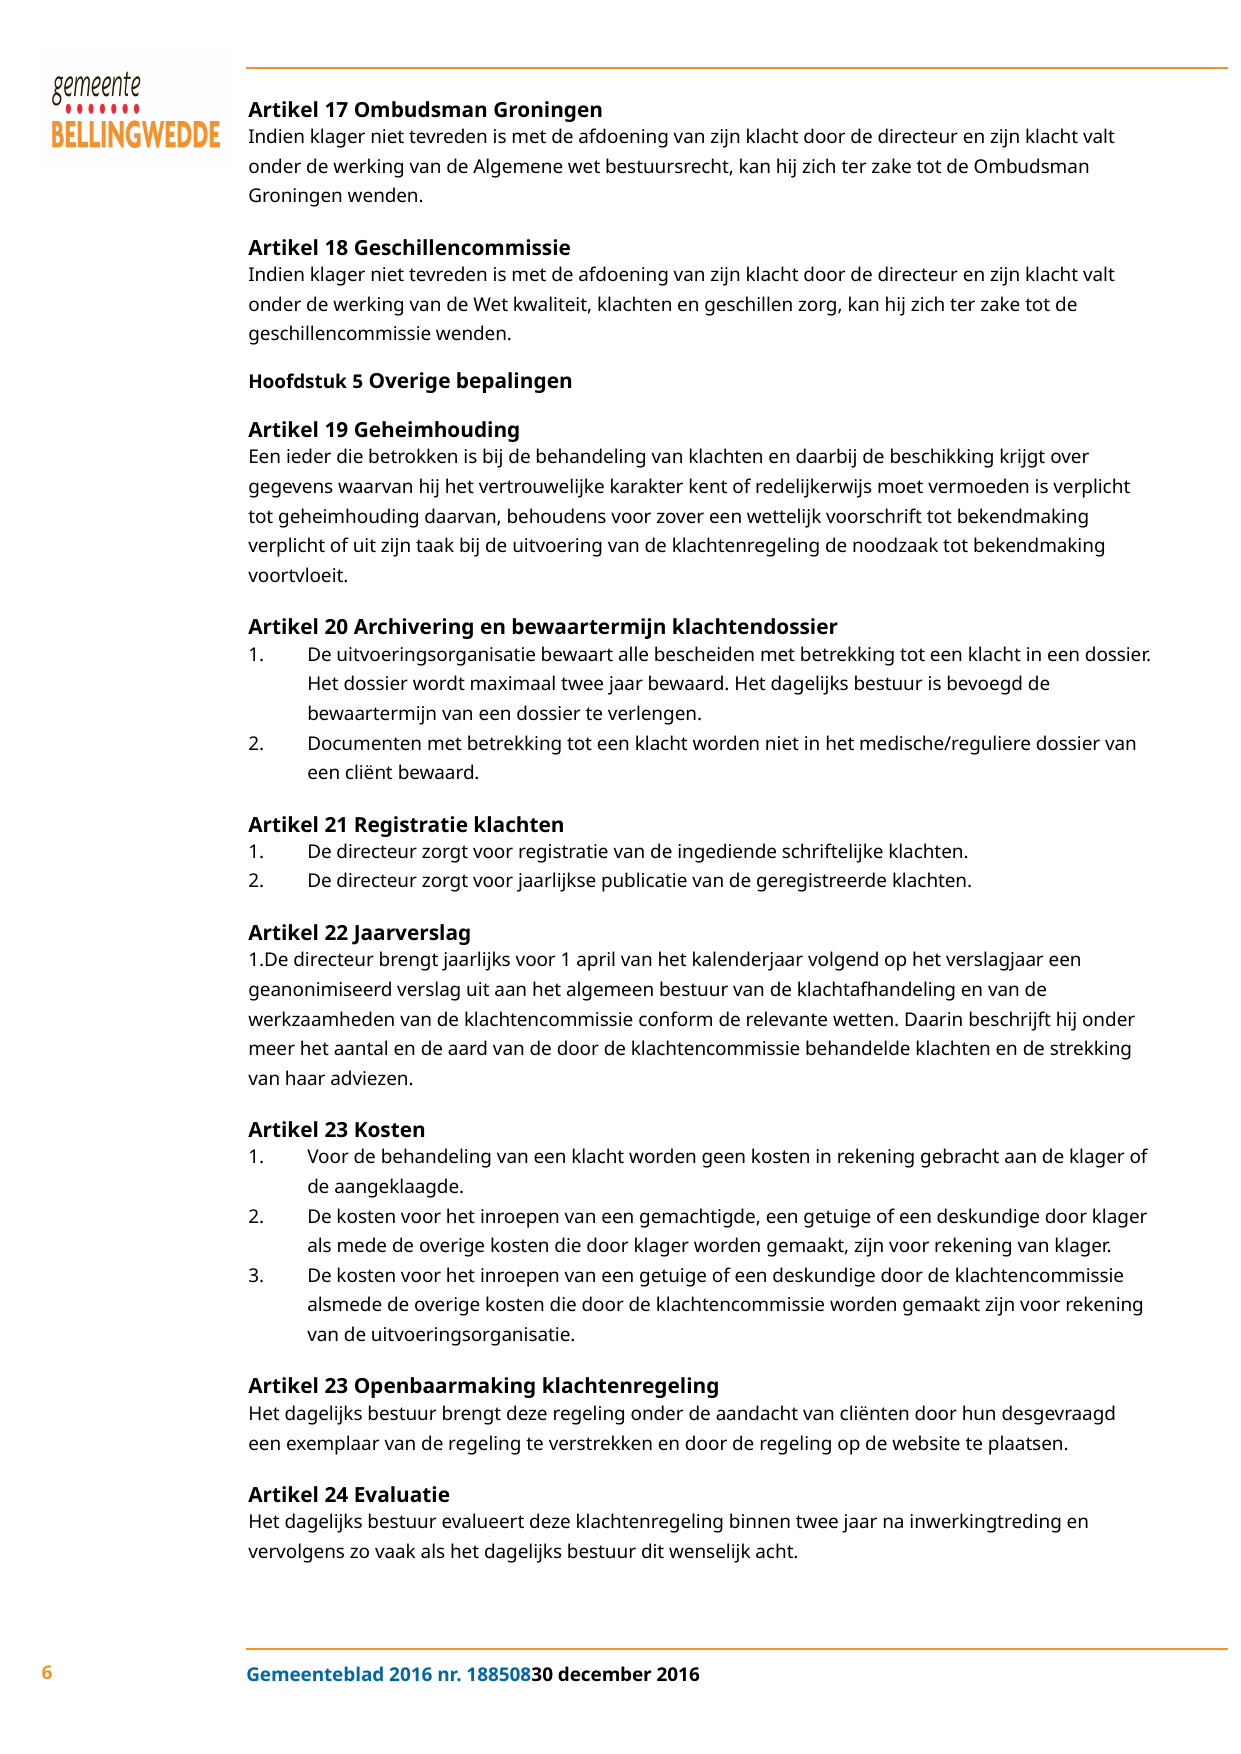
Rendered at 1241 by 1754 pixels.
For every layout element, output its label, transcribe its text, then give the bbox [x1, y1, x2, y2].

text Het dagelijks bestuur brengt deze regeling onder de aandacht van cliënten door hun desgevraagd een exemplaar van de regeling te verstrekken en door de regeling op de website te plaatsen. [248, 1400, 1152, 1455]
list De kosten voor het inroepen van een gemachtigde, een getuige of een deskundige door klager als mede de overige kosten die door klager worden gemaakt, zijn voor rekening van klager. [248, 1203, 1152, 1258]
text Artikel 23 Kosten [248, 1115, 1152, 1144]
picture [41, 47, 231, 172]
list De directeur zorgt voor jaarlijkse publicatie van de geregistreerde klachten. [248, 868, 1152, 893]
text Artikel 17 Ombudsman Groningen [248, 95, 1152, 123]
text Artikel 19 Geheimhouding [248, 415, 1152, 444]
list Voor de behandeling van een klacht worden geen kosten in rekening gebracht aan de klager of de aangeklaagde. [248, 1144, 1152, 1199]
list De directeur zorgt voor registratie van de ingediende schriftelijke klachten. [248, 838, 1152, 864]
list De uitvoeringsorganisatie bewaart alle bescheiden met betrekking tot een klacht in een dossier. Het dossier wordt maximaal twee jaar bewaard. Het dagelijks bestuur is bevoegd de bewaartermijn van een dossier te verlengen. [248, 641, 1152, 726]
text Het dagelijks bestuur evalueert deze klachtenregeling binnen twee jaar na inwerkingtreding en vervolgens zo vaak als het dagelijks bestuur dit wenselijk acht. [248, 1508, 1152, 1564]
text Artikel 24 Evaluatie [248, 1480, 1152, 1508]
text Hoofdstuk 5 Overige bepalingen [248, 366, 1152, 394]
text Artikel 20 Archivering en bewaartermijn klachtendossier [248, 612, 1152, 641]
list Documenten met betrekking tot een klacht worden niet in het medische/reguliere dossier van een cliënt bewaard. [248, 730, 1152, 785]
text Indien klager niet tevreden is met de afdoening van zijn klacht door de directeur en zijn klacht valt onder de werking van de Algemene wet bestuursrecht, kan hij zich ter zake tot de Ombudsman Groningen wenden. [248, 123, 1152, 208]
text Indien klager niet tevreden is met de afdoening van zijn klacht door de directeur en zijn klacht valt onder de werking van de Wet kwaliteit, klachten en geschillen zorg, kan hij zich ter zake tot de geschillencommissie wenden. [248, 261, 1152, 346]
text Artikel 23 Openbaarmaking klachtenregeling [248, 1372, 1152, 1400]
text Een ieder die betrokken is bij de behandeling van klachten en daarbij de beschikking krijgt over gegevens waarvan hij het vertrouwelijke karakter kent of redelijkerwijs moet vermoeden is verplicht tot geheimhouding daarvan, behoudens voor zover een wettelijk voorschrift tot bekendmaking verplicht of uit zijn taak bij de uitvoering van de klachtenregeling de noodzaak tot bekendmaking voortvloeit. [248, 444, 1152, 588]
text Artikel 22 Jaarverslag [248, 918, 1152, 947]
text 1.De directeur brengt jaarlijks voor 1 april van het kalenderjaar volgend op het verslagjaar een geanonimiseerd verslag uit aan het algemeen bestuur van de klachtafhandeling en van de werkzaamheden van de klachtencommissie conform de relevante wetten. Daarin beschrijft hij onder meer het aantal en de aard van de door de klachtencommissie behandelde klachten en de strekking van haar adviezen. [248, 947, 1152, 1091]
text Artikel 18 Geschillencommissie [248, 233, 1152, 261]
text Artikel 21 Registratie klachten [248, 810, 1152, 838]
list De kosten voor het inroepen van een getuige of een deskundige door de klachtencommissie alsmede de overige kosten die door de klachtencommissie worden gemaakt zijn voor rekening van de uitvoeringsorganisatie. [248, 1262, 1152, 1347]
